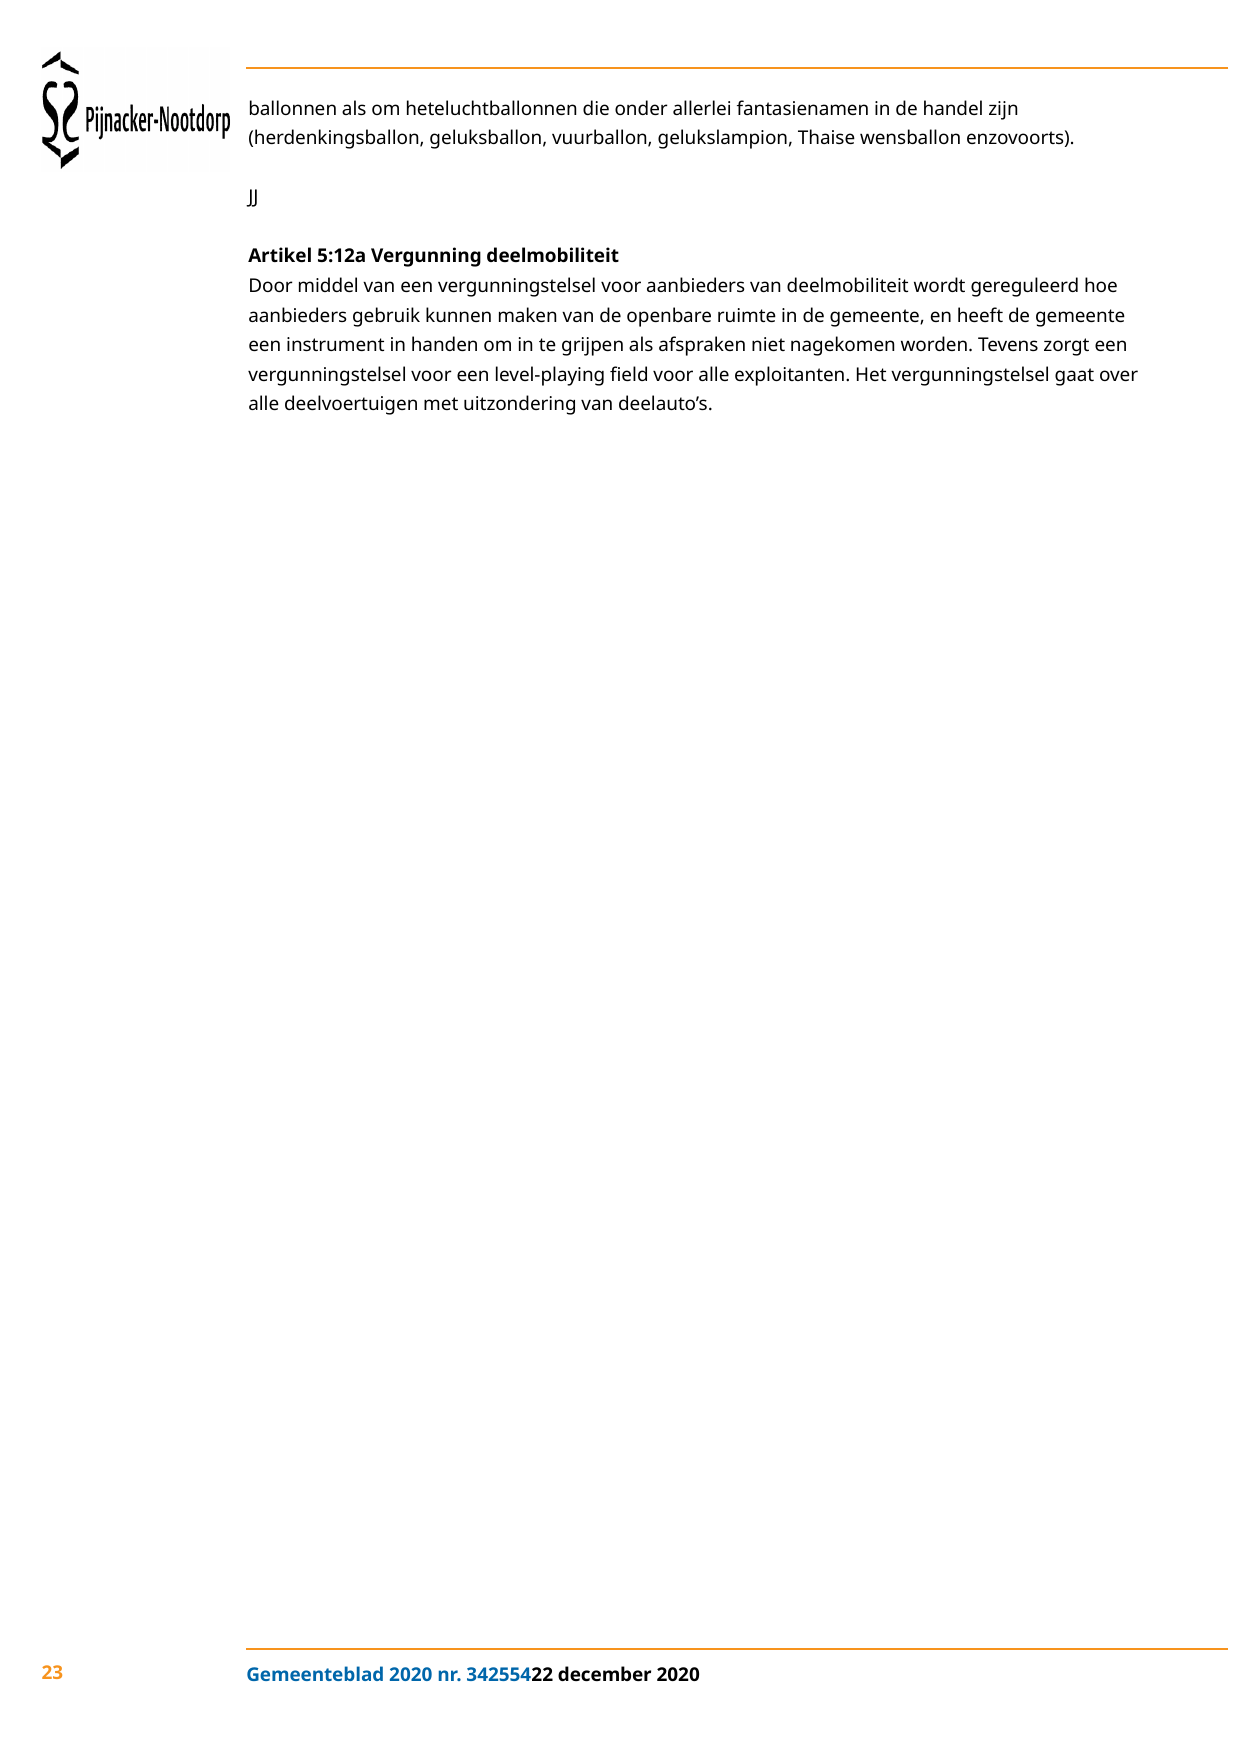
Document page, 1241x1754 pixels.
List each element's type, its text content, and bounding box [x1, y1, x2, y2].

text Artikel 5:12a Vergunning deelmobiliteit [248, 243, 1152, 268]
text JJ [248, 183, 1152, 209]
text Door middel van een vergunningstelsel voor aanbieders van deelmobiliteit wordt gereguleerd hoe aanbieders gebruik kunnen maken van de openbare ruimte in de gemeente, en heeft de gemeente een instrument in handen om in te grijpen als afspraken niet nagekomen worden. Tevens zorgt een vergunningstelsel voor een level-playing field voor alle exploitanten. Het vergunningstelsel gaat over alle deelvoertuigen met uitzondering van deelauto’s. [248, 272, 1152, 416]
text ballonnen als om heteluchtballonnen die onder allerlei fantasienamen in de handel zijn (herdenkingsballon, geluksballon, vuurballon, gelukslampion, Thaise wensballon enzovoorts). [248, 95, 1152, 150]
picture [41, 47, 231, 172]
